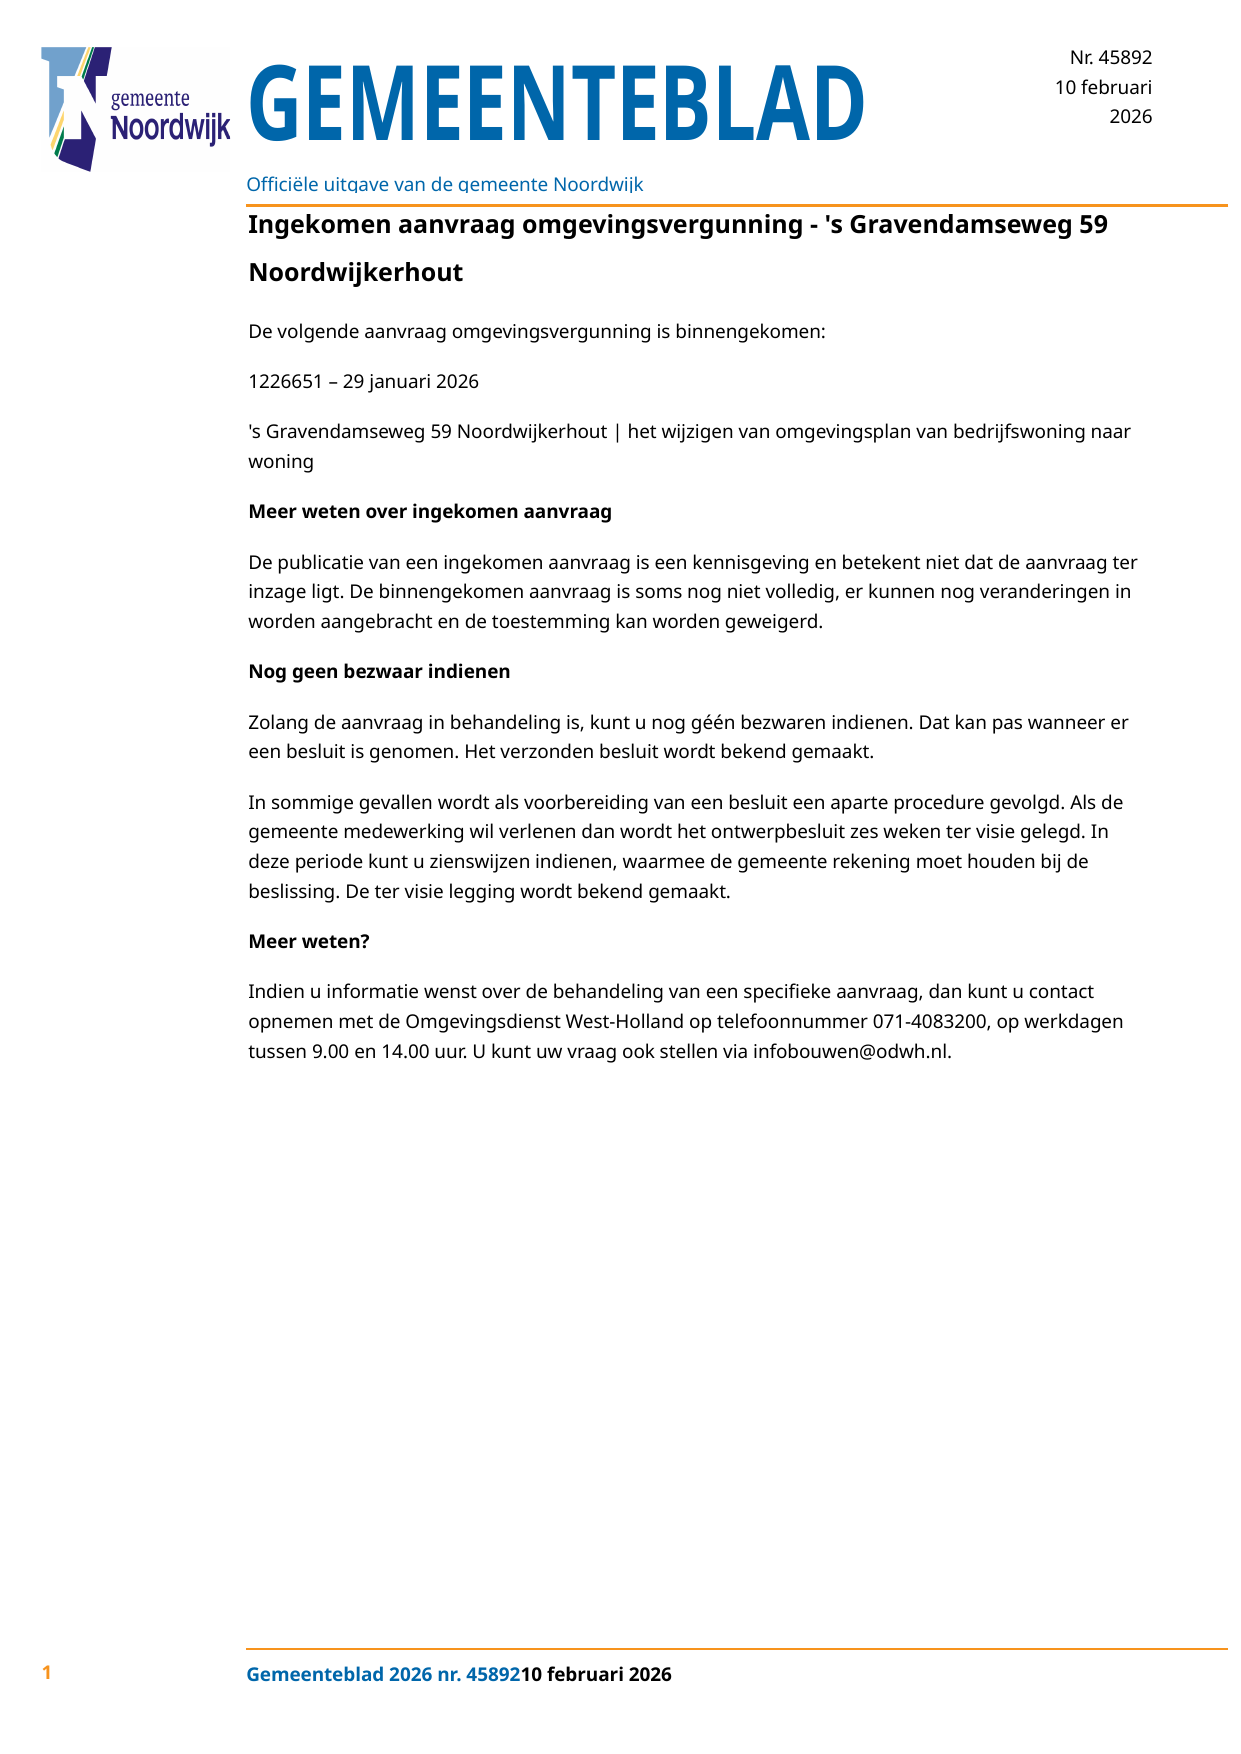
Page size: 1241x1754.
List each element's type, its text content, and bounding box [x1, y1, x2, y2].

text Indien u informatie wenst over de behandeling van een specifieke aanvraag, dan kunt u contact opnemen met de Omgevingsdienst West-Holland op telefoonnummer 071-4083200, op werkdagen tussen 9.00 en 14.00 uur. U kunt uw vraag ook stellen via infobouwen@odwh.nl. [248, 979, 1152, 1064]
text 's Gravendamseweg 59 Noordwijkerhout | het wijzigen van omgevingsplan van bedrijfswoning naar woning [248, 419, 1152, 474]
text Ingekomen aanvraag omgevingsvergunning - 's Gravendamseweg 59 Noordwijkerhout [248, 207, 1152, 288]
text Meer weten? [248, 928, 1152, 954]
text 1226651 – 29 januari 2026 [248, 368, 1152, 394]
text In sommige gevallen wordt als voorbereiding van een besluit een aparte procedure gevolgd. Als de gemeente medewerking wil verlenen dan wordt het ontwerpbesluit zes weken ter visie gelegd. In deze periode kunt u zienswijzen indienen, waarmee de gemeente rekening moet houden bij de beslissing. De ter visie legging wordt bekend gemaakt. [248, 789, 1152, 904]
text Zolang de aanvraag in behandeling is, kunt u nog géén bezwaren indienen. Dat kan pas wanneer er een besluit is genomen. Het verzonden besluit wordt bekend gemaakt. [248, 709, 1152, 764]
picture [41, 47, 231, 172]
text Meer weten over ingekomen aanvraag [248, 499, 1152, 524]
text De volgende aanvraag omgevingsvergunning is binnengekomen: [248, 318, 1152, 344]
text De publicatie van een ingekomen aanvraag is een kennisgeving en betekent niet dat de aanvraag ter inzage ligt. De binnengekomen aanvraag is soms nog niet volledig, er kunnen nog veranderingen in worden aangebracht en de toestemming kan worden geweigerd. [248, 549, 1152, 634]
text Nog geen bezwaar indienen [248, 659, 1152, 684]
